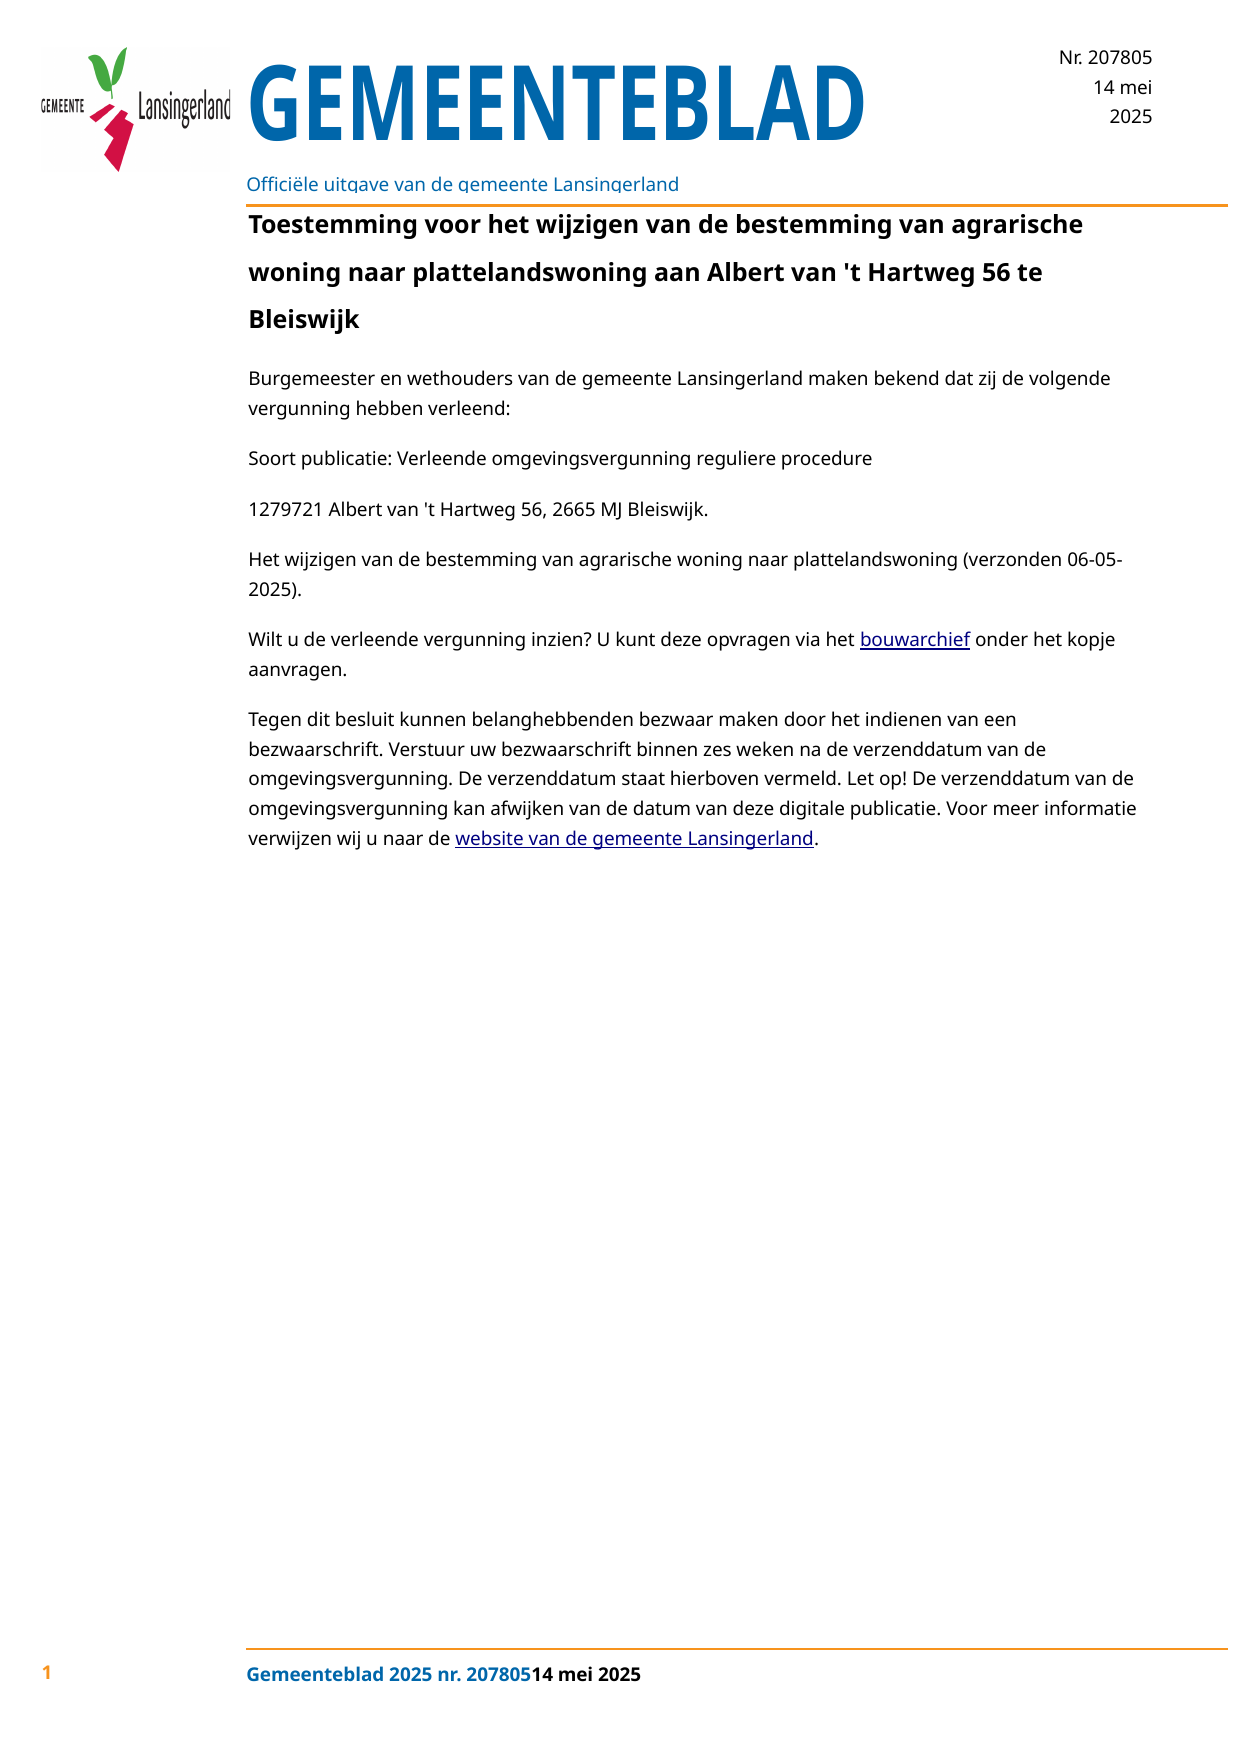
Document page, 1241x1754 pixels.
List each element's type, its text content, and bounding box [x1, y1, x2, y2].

text Burgemeester en wethouders van de gemeente Lansingerland maken bekend dat zij de volgende vergunning hebben verleend: [248, 366, 1152, 421]
text Tegen dit besluit kunnen belanghebbenden bezwaar maken door het indienen van een bezwaarschrift. Verstuur uw bezwaarschrift binnen zes weken na de verzenddatum van de omgevingsvergunning. De verzenddatum staat hierboven vermeld. Let op! De verzenddatum van de omgevingsvergunning kan afwijken van de datum van deze digitale publicatie. Voor meer informatie verwijzen wij u naar de website van de gemeente Lansingerland. [248, 706, 1152, 850]
text Wilt u de verleende vergunning inzien? U kunt deze opvragen via het bouwarchief onder het kopje aanvragen. [248, 626, 1152, 682]
text 1279721 Albert van 't Hartweg 56, 2665 MJ Bleiswijk. [248, 496, 1152, 522]
text Soort publicatie: Verleende omgevingsvergunning reguliere procedure [248, 446, 1152, 471]
picture [41, 47, 231, 172]
text Het wijzigen van de bestemming van agrarische woning naar plattelandswoning (verzonden 06-05-2025). [248, 546, 1152, 602]
text Toestemming voor het wijzigen van de bestemming van agrarische woning naar plattelandswoning aan Albert van 't Hartweg 56 te Bleiswijk [248, 207, 1152, 336]
